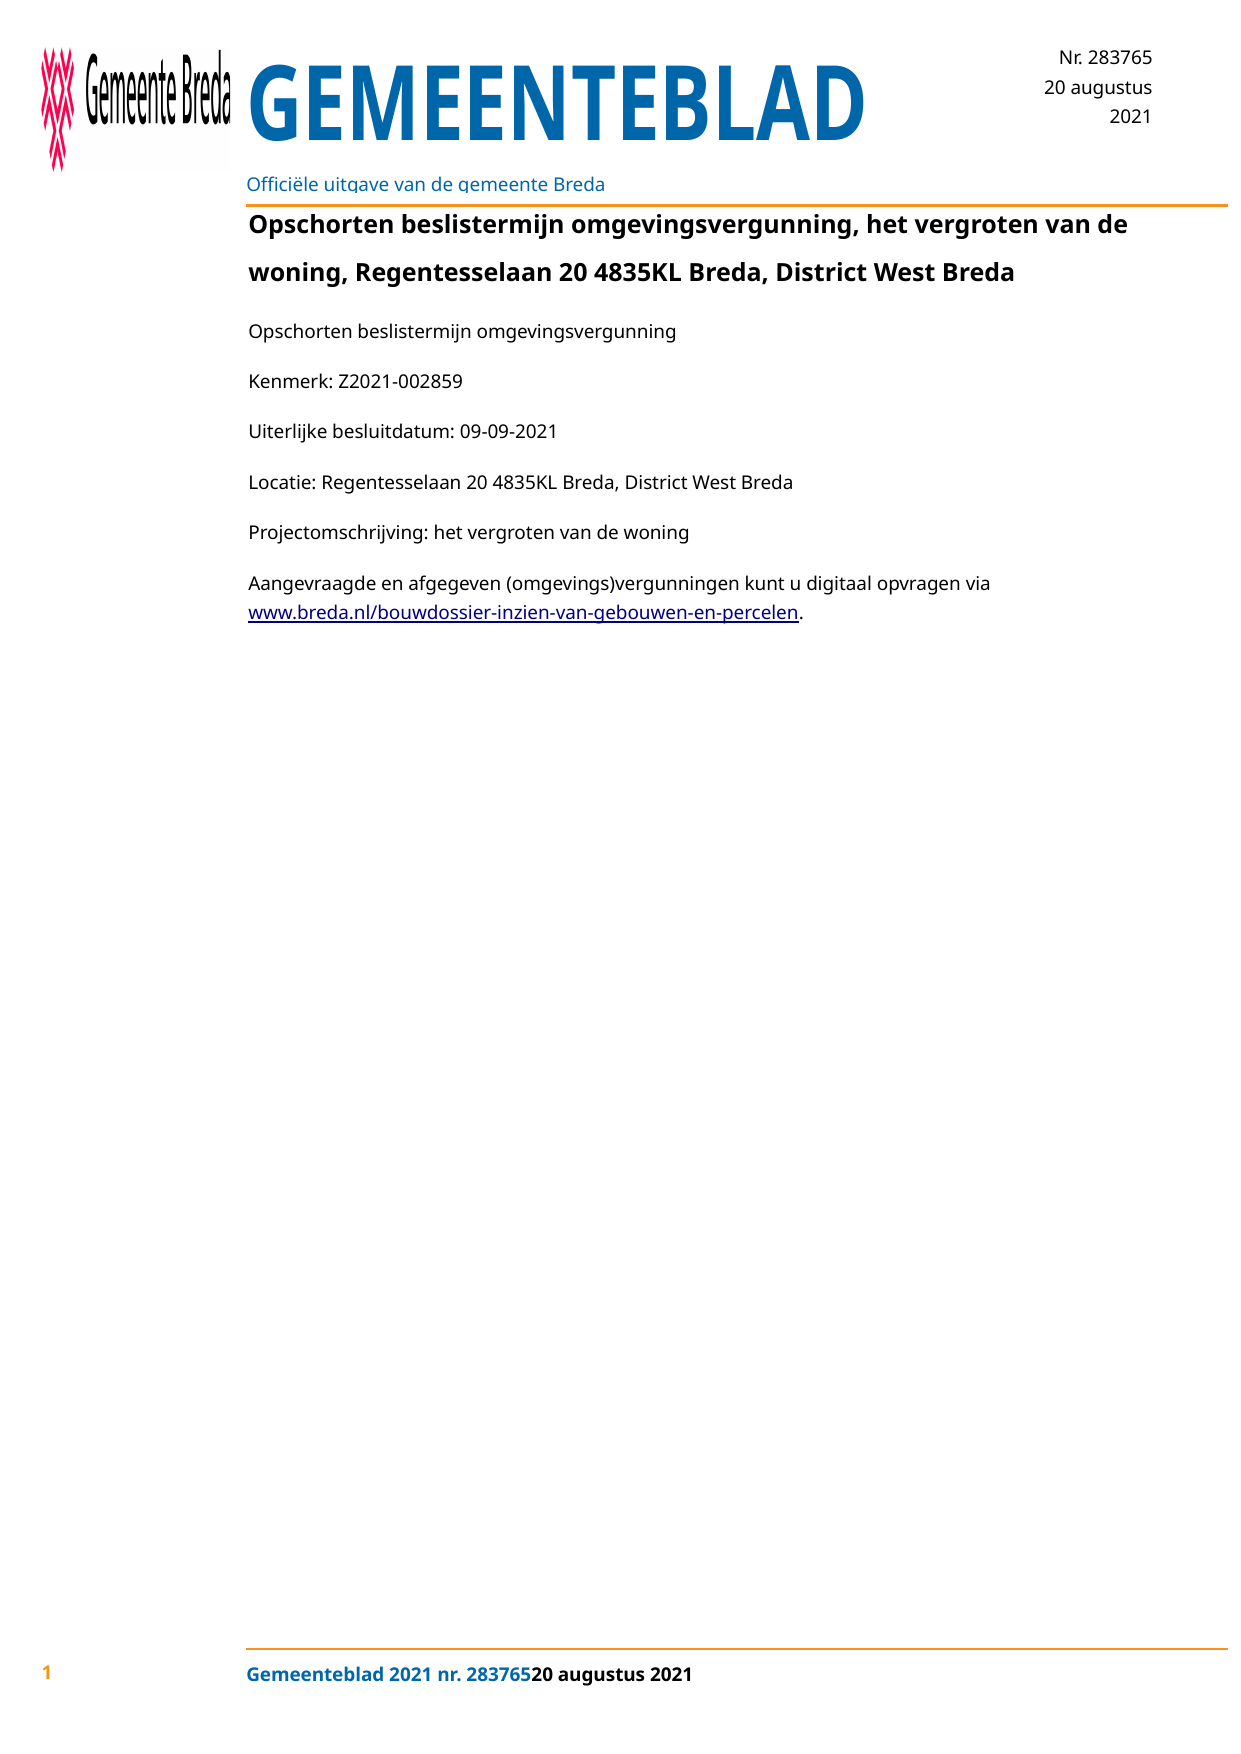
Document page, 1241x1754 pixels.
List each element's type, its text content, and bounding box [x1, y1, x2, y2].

text Projectomschrijving: het vergroten van de woning [248, 519, 1152, 545]
text Aangevraagde en afgegeven (omgevings)vergunningen kunt u digitaal opvragen via www.breda.nl/bouwdossier-inzien-van-gebouwen-en-percelen. [248, 570, 1152, 625]
picture [41, 47, 231, 172]
text Opschorten beslistermijn omgevingsvergunning, het vergroten van de woning, Regentesselaan 20 4835KL Breda, District West Breda [248, 207, 1152, 288]
text Uiterlijke besluitdatum: 09-09-2021 [248, 419, 1152, 444]
text Locatie: Regentesselaan 20 4835KL Breda, District West Breda [248, 469, 1152, 495]
text Opschorten beslistermijn omgevingsvergunning [248, 318, 1152, 344]
text Kenmerk: Z2021-002859 [248, 368, 1152, 394]
